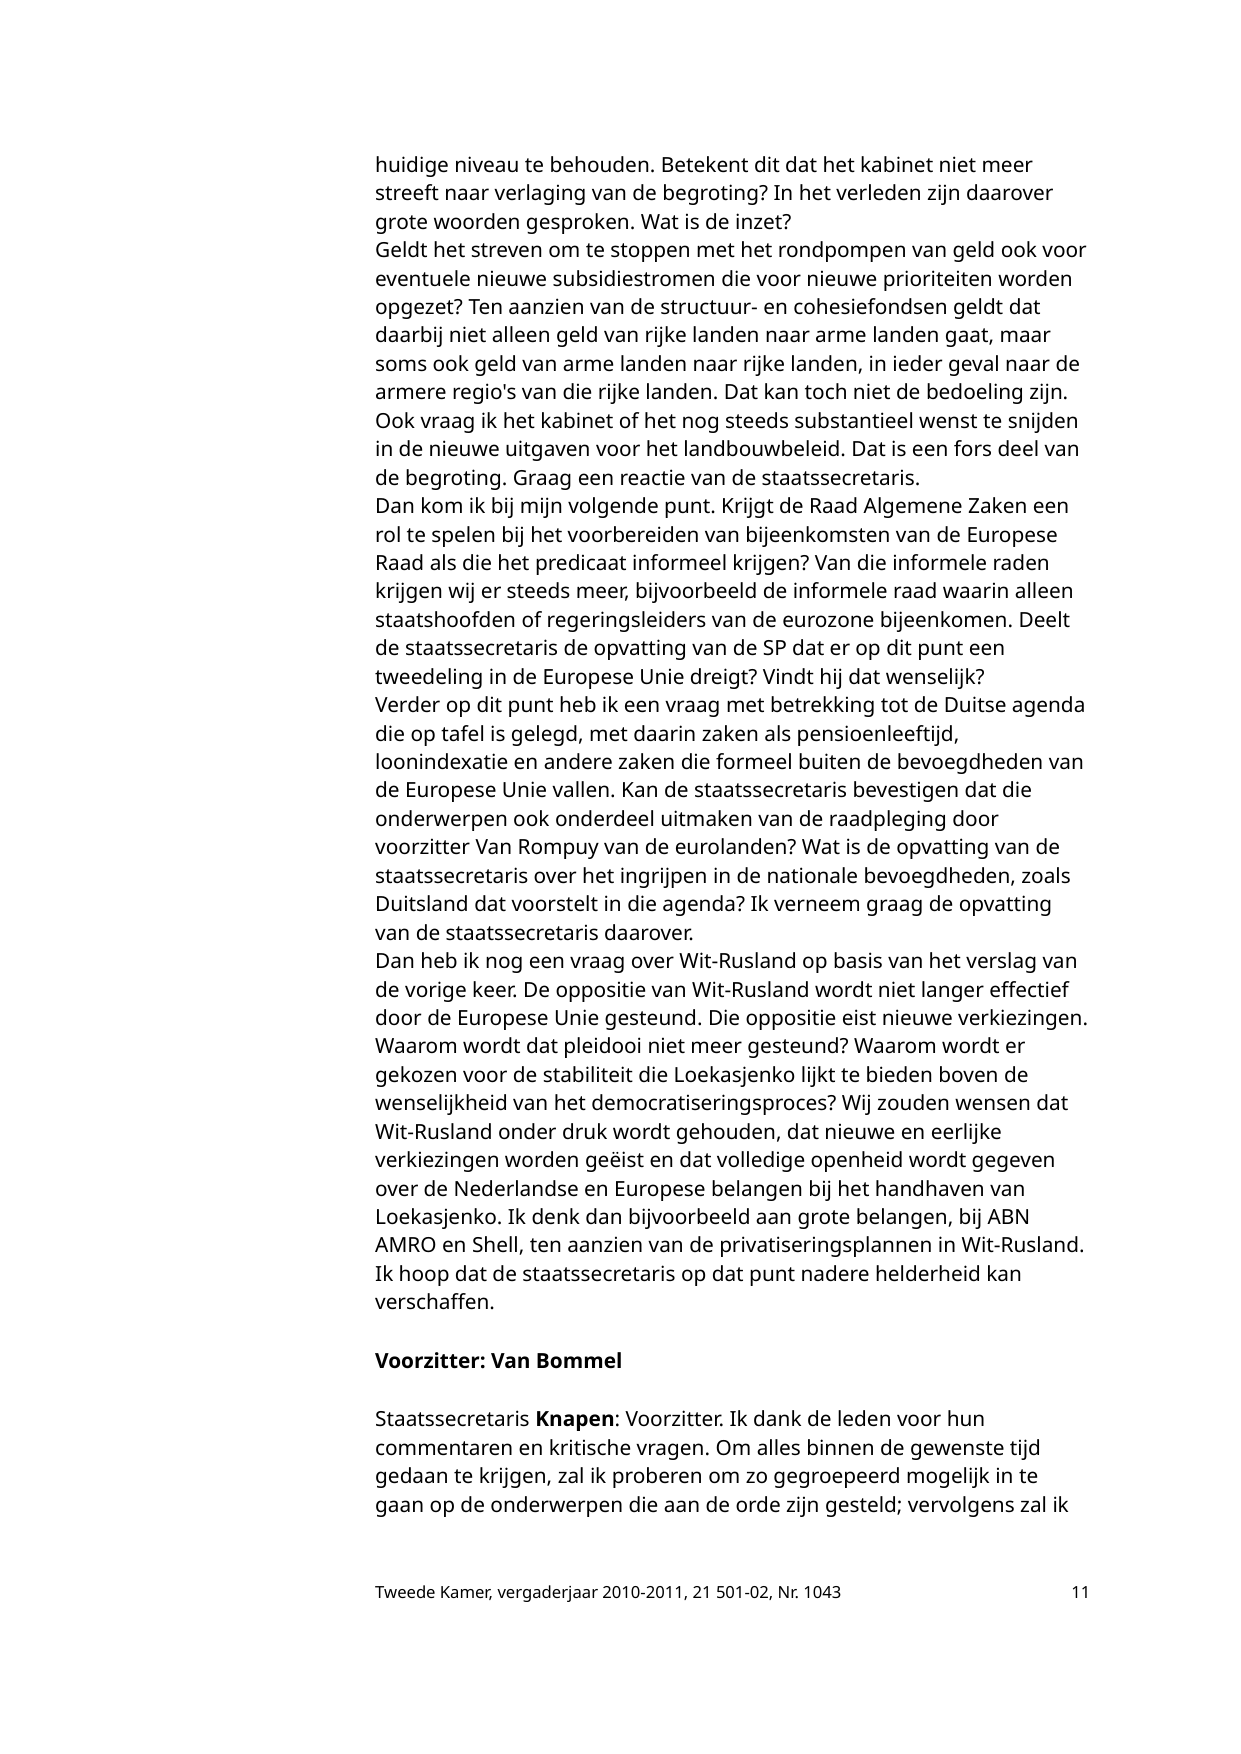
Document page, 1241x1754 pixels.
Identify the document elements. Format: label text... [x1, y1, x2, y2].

text huidige niveau te behouden. Betekent dit dat het kabinet niet meer streeft naar verlaging van de begroting? In het verleden zijn daarover grote woorden gesproken. Wat is de inzet? [375, 150, 1090, 235]
text Ook vraag ik het kabinet of het nog steeds substantieel wenst te snijden in de nieuwe uitgaven voor het landbouwbeleid. Dat is een fors deel van de begroting. Graag een reactie van de staatssecretaris. [375, 406, 1090, 491]
text Dan kom ik bij mijn volgende punt. Krijgt de Raad Algemene Zaken een rol te spelen bij het voorbereiden van bijeenkomsten van de Europese Raad als die het predicaat informeel krijgen? Van die informele raden krijgen wij er steeds meer, bijvoorbeeld de informele raad waarin alleen staatshoofden of regeringsleiders van de eurozone bijeenkomen. Deelt de staatssecretaris de opvatting van de SP dat er op dit punt een tweedeling in de Europese Unie dreigt? Vindt hij dat wenselijk? [375, 491, 1090, 690]
text Geldt het streven om te stoppen met het rondpompen van geld ook voor eventuele nieuwe subsidiestromen die voor nieuwe prioriteiten worden opgezet? Ten aanzien van de structuur- en cohesiefondsen geldt dat daarbij niet alleen geld van rijke landen naar arme landen gaat, maar soms ook geld van arme landen naar rijke landen, in ieder geval naar de armere regio's van die rijke landen. Dat kan toch niet de bedoeling zijn. [375, 235, 1090, 406]
text Staatssecretaris Knapen: Voorzitter. Ik dank de leden voor hun commentaren en kritische vragen. Om alles binnen de gewenste tijd gedaan te krijgen, zal ik proberen om zo gegroepeerd mogelijk in te gaan op de onderwerpen die aan de orde zijn gesteld; vervolgens zal ik [375, 1404, 1090, 1518]
text Dan heb ik nog een vraag over Wit-Rusland op basis van het verslag van de vorige keer. De oppositie van Wit-Rusland wordt niet langer effectief door de Europese Unie gesteund. Die oppositie eist nieuwe verkiezingen. Waarom wordt dat pleidooi niet meer gesteund? Waarom wordt er gekozen voor de stabiliteit die Loekasjenko lijkt te bieden boven de wenselijkheid van het democratiseringsproces? Wij zouden wensen dat Wit-Rusland onder druk wordt gehouden, dat nieuwe en eerlijke verkiezingen worden geëist en dat volledige openheid wordt gegeven over de Nederlandse en Europese belangen bij het handhaven van Loekasjenko. Ik denk dan bijvoorbeeld aan grote belangen, bij ABN AMRO en Shell, ten aanzien van de privatiseringsplannen in Wit-Rusland. Ik hoop dat de staatssecretaris op dat punt nadere helderheid kan verschaffen. [375, 946, 1090, 1316]
text Verder op dit punt heb ik een vraag met betrekking tot de Duitse agenda die op tafel is gelegd, met daarin zaken als pensioenleeftijd, loonindexatie en andere zaken die formeel buiten de bevoegdheden van de Europese Unie vallen. Kan de staatssecretaris bevestigen dat die onderwerpen ook onderdeel uitmaken van de raadpleging door voorzitter Van Rompuy van de eurolanden? Wat is de opvatting van de staatssecretaris over het ingrijpen in de nationale bevoegdheden, zoals Duitsland dat voorstelt in die agenda? Ik verneem graag de opvatting van de staatssecretaris daarover. [375, 690, 1090, 946]
text Voorzitter: Van Bommel [375, 1346, 1090, 1374]
